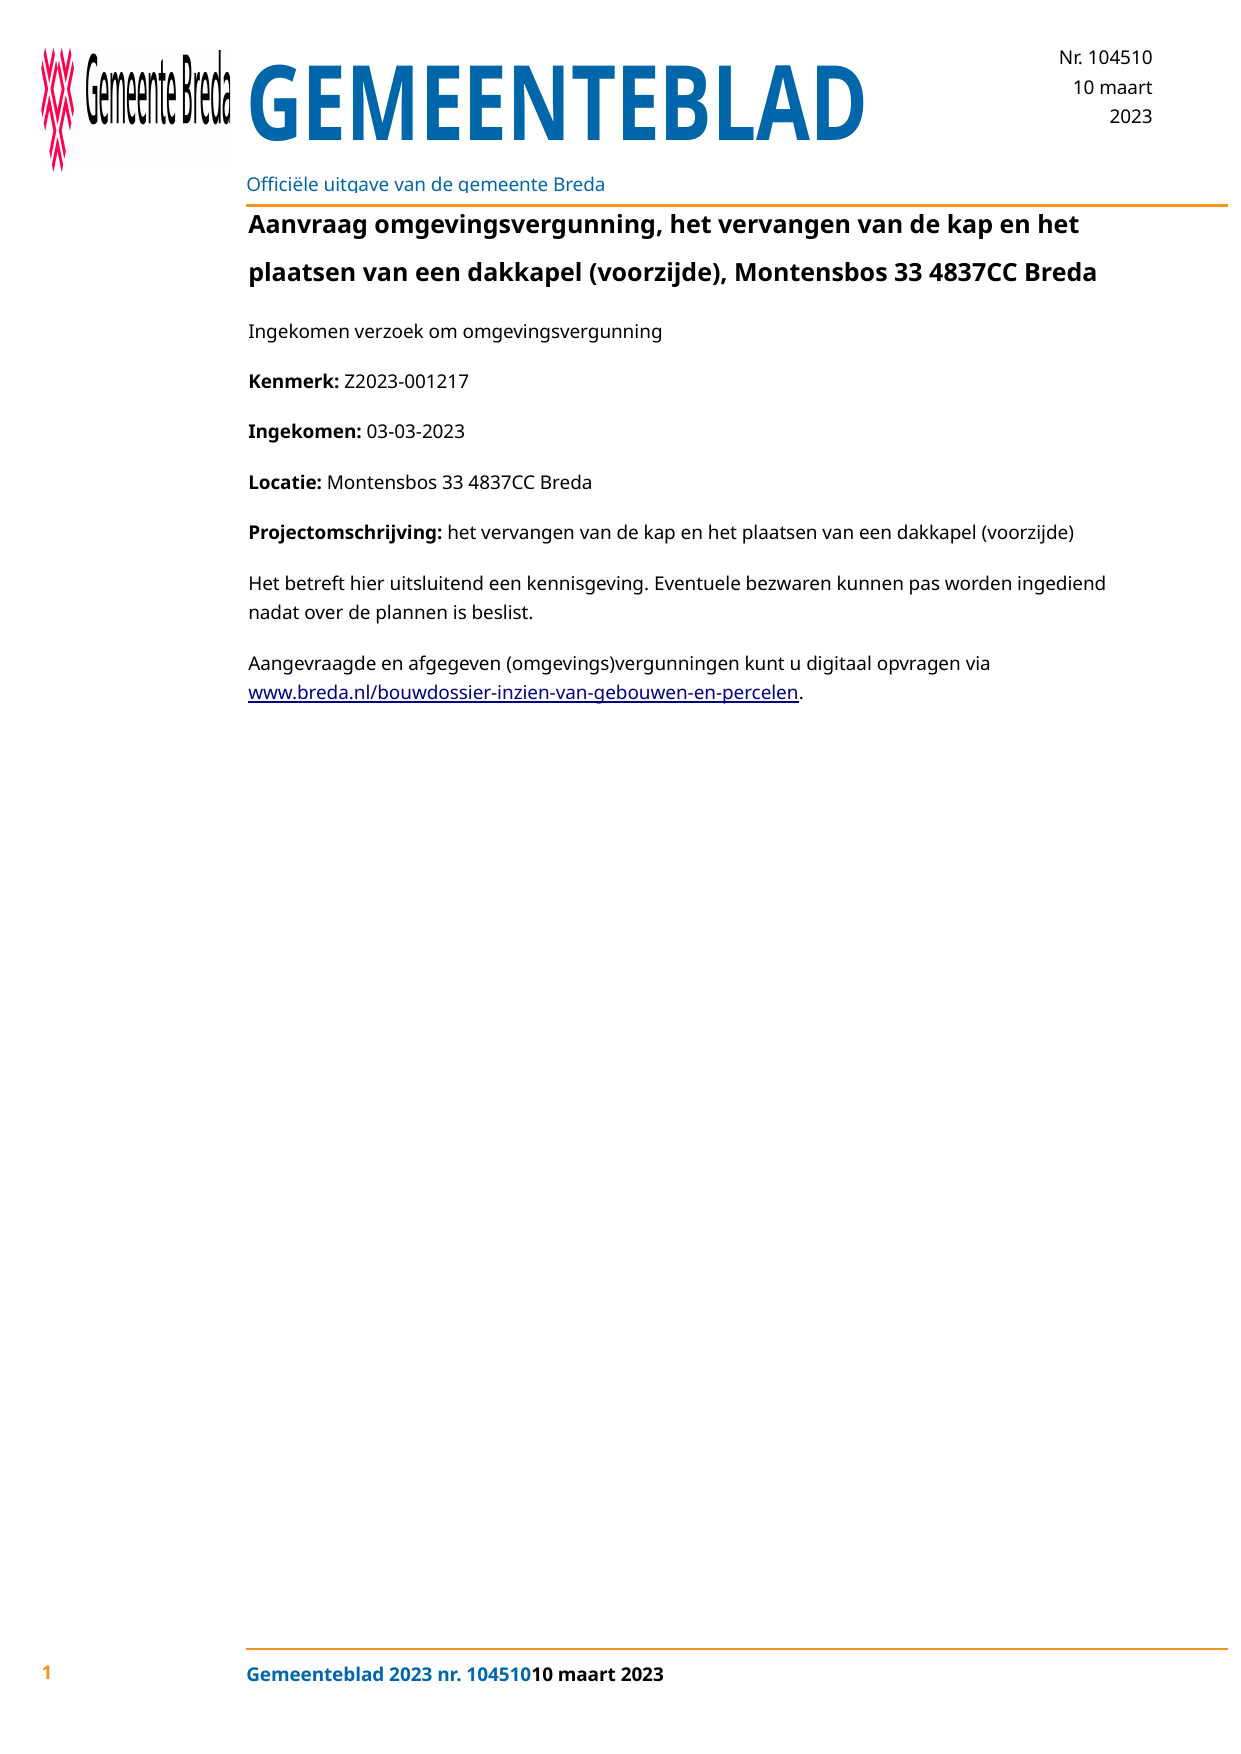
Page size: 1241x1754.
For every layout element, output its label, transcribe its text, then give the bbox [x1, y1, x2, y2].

text Projectomschrijving: het vervangen van de kap en het plaatsen van een dakkapel (voorzijde) [248, 519, 1152, 545]
text Het betreft hier uitsluitend een kennisgeving. Eventuele bezwaren kunnen pas worden ingediend nadat over de plannen is beslist. [248, 570, 1152, 625]
text Ingekomen verzoek om omgevingsvergunning [248, 318, 1152, 344]
text Kenmerk: Z2023-001217 [248, 368, 1152, 394]
text Ingekomen: 03-03-2023 [248, 419, 1152, 444]
text Aangevraagde en afgegeven (omgevings)vergunningen kunt u digitaal opvragen via www.breda.nl/bouwdossier-inzien-van-gebouwen-en-percelen. [248, 650, 1152, 705]
text Locatie: Montensbos 33 4837CC Breda [248, 469, 1152, 495]
picture [41, 47, 231, 172]
text Aanvraag omgevingsvergunning, het vervangen van de kap en het plaatsen van een dakkapel (voorzijde), Montensbos 33 4837CC Breda [248, 207, 1152, 288]
